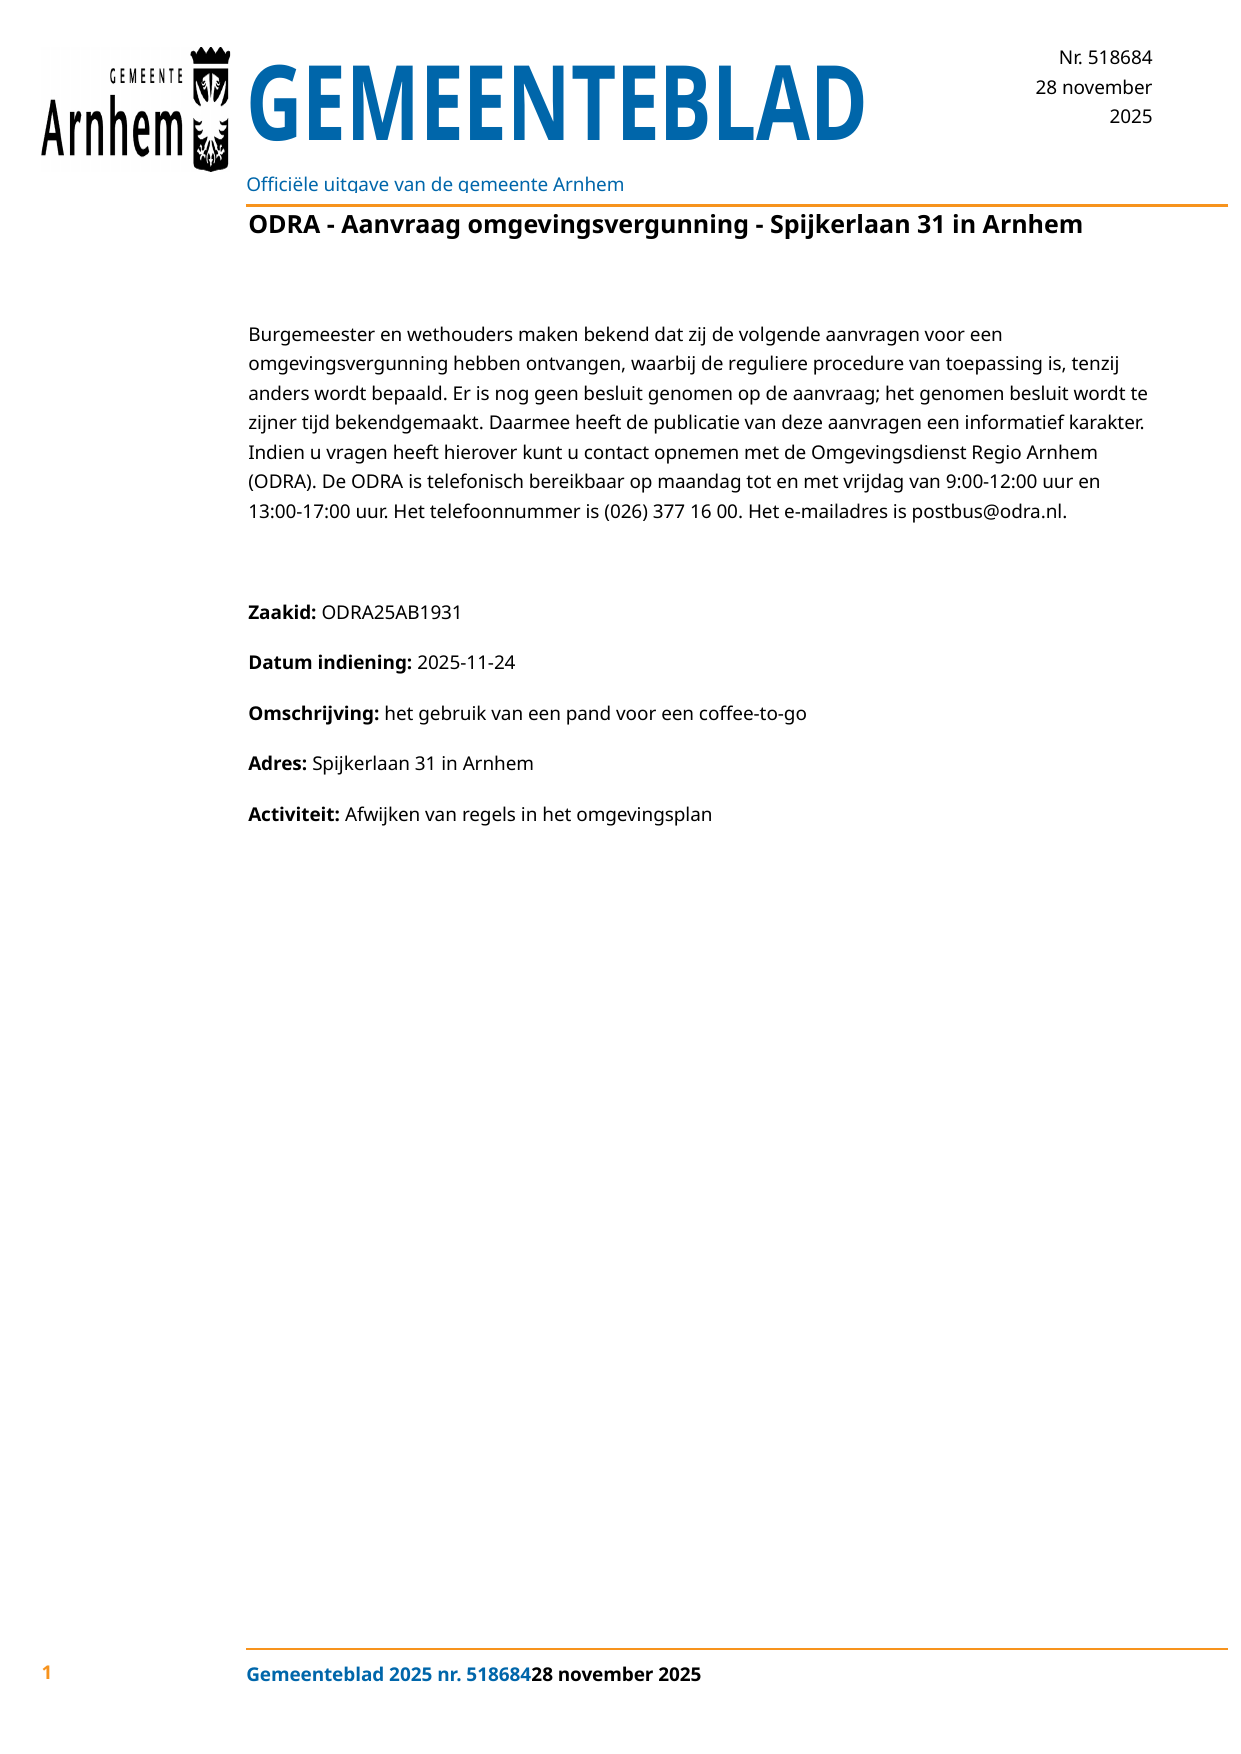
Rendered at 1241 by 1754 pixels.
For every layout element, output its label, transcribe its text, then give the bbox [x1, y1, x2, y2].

text Datum indiening: 2025-11-24 [248, 649, 1152, 675]
text Adres: Spijkerlaan 31 in Arnhem [248, 750, 1152, 776]
picture [41, 47, 231, 172]
text Zaakid: ODRA25AB1931 [248, 599, 1152, 625]
text ODRA - Aanvraag omgevingsvergunning - Spijkerlaan 31 in Arnhem [248, 207, 1152, 241]
text Omschrijving: het gebruik van een pand voor een coffee-to-go [248, 700, 1152, 726]
text Burgemeester en wethouders maken bekend dat zij de volgende aanvragen voor een omgevingsvergunning hebben ontvangen, waarbij de reguliere procedure van toepassing is, tenzij anders wordt bepaald. Er is nog geen besluit genomen op de aanvraag; het genomen besluit wordt te zijner tijd bekendgemaakt. Daarmee heeft de publicatie van deze aanvragen een informatief karakter. Indien u vragen heeft hierover kunt u contact opnemen met de Omgevingsdienst Regio Arnhem (ODRA). De ODRA is telefonisch bereikbaar op maandag tot en met vrijdag van 9:00-12:00 uur en 13:00-17:00 uur. Het telefoonnummer is (026) 377 16 00. Het e-mailadres is postbus@odra.nl. [248, 321, 1152, 524]
text Activiteit: Afwijken van regels in het omgevingsplan [248, 801, 1152, 826]
